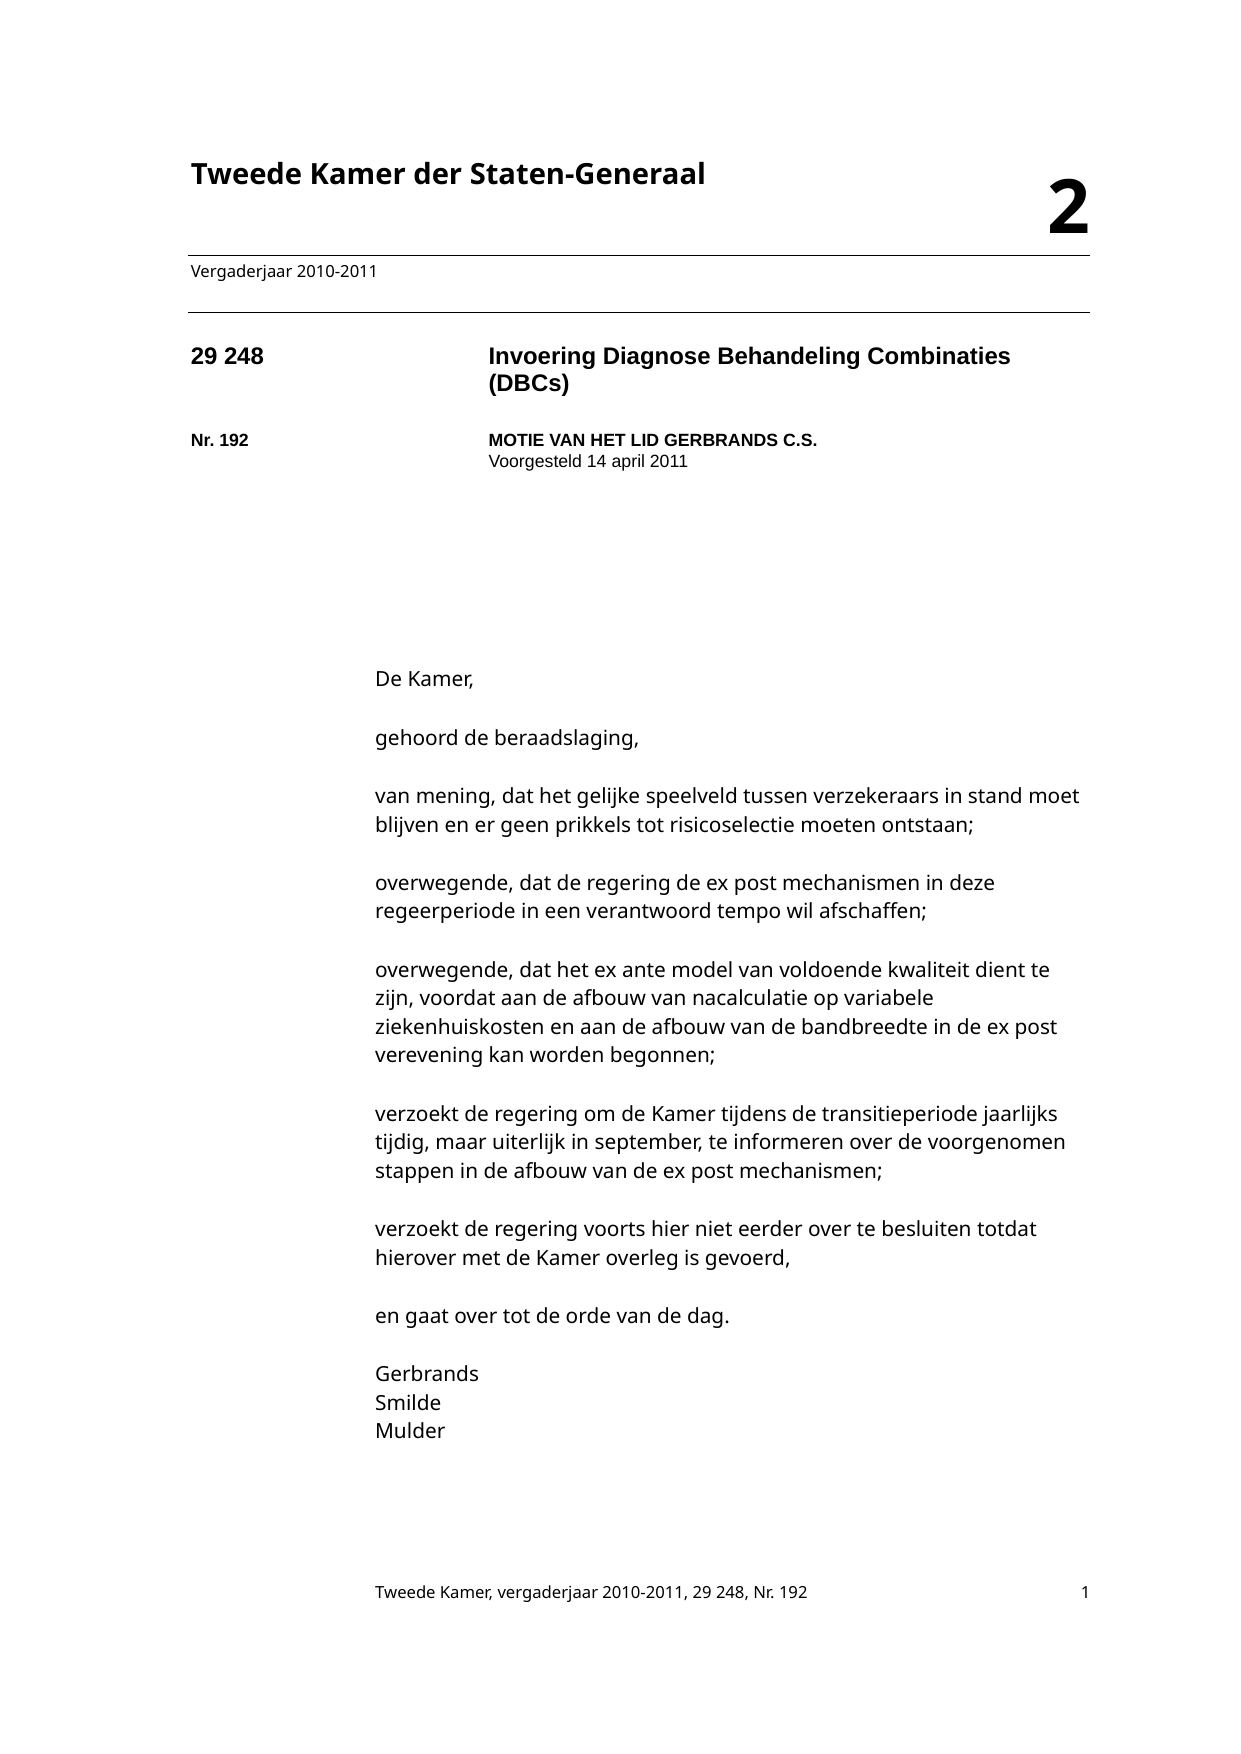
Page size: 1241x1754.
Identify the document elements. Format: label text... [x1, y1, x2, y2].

text gehoord de beraadslaging, [375, 723, 1090, 751]
table_cell [485, 256, 1090, 312]
text overwegende, dat het ex ante model van voldoende kwaliteit dient te zijn, voordat aan de afbouw van nacalculatie op variabele ziekenhuiskosten en aan de afbouw van de bandbreedte in de ex post verevening kan worden begonnen; [375, 955, 1090, 1069]
table_cell 29 248 [188, 339, 485, 427]
table_header 2 [910, 150, 1090, 255]
table_cell Nr. 192 [188, 427, 485, 546]
text overwegende, dat de regering de ex post mechanismen in deze regeerperiode in een verantwoord tempo wil afschaffen; [375, 868, 1090, 925]
table_header Tweede Kamer der Staten-Generaal [188, 150, 909, 255]
text Gerbrands [375, 1359, 1090, 1388]
text verzoekt de regering voorts hier niet eerder over te besluiten totdat hierover met de Kamer overleg is gevoerd, [375, 1214, 1090, 1271]
text Mulder [375, 1416, 1090, 1445]
text verzoekt de regering om de Kamer tijdens de transitieperiode jaarlijks tijdig, maar uiterlijk in september, te informeren over de voorgenomen stappen in de afbouw van de ex post mechanismen; [375, 1099, 1090, 1184]
text en gaat over tot de orde van de dag. [375, 1301, 1090, 1329]
text van mening, dat het gelijke speelveld tussen verzekeraars in stand moet blijven en er geen prikkels tot risicoselectie moeten ontstaan; [375, 781, 1090, 838]
table_cell [485, 313, 1090, 339]
table_cell Vergaderjaar 2010-2011 [188, 256, 485, 312]
text De Kamer, [375, 664, 1090, 693]
text Smilde [375, 1388, 1090, 1416]
table_cell [188, 313, 485, 339]
table_cell Invoering Diagnose Behandeling Combinaties (DBCs) [485, 339, 1090, 427]
table_cell MOTIE VAN HET LID GERBRANDS C.S. Voorgesteld 14 april 2011 [485, 427, 1090, 546]
